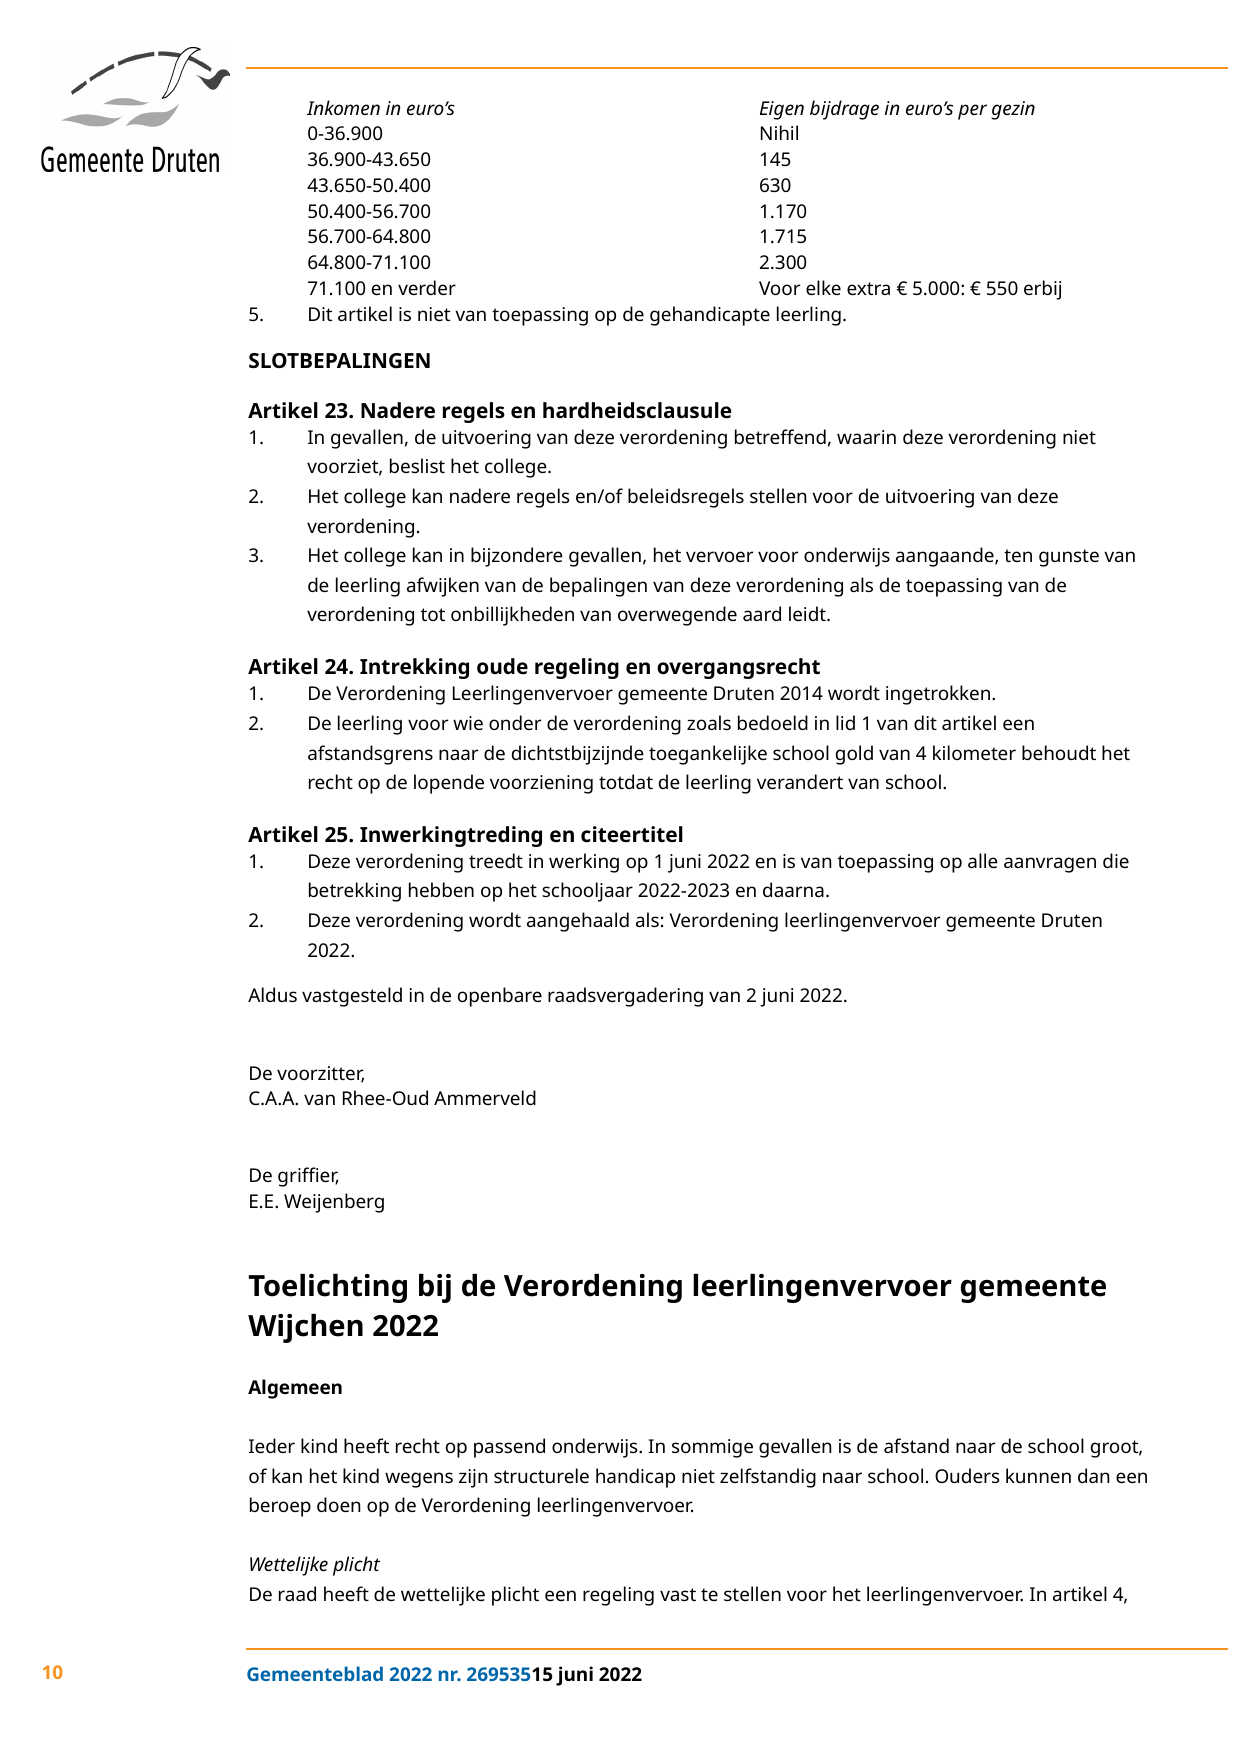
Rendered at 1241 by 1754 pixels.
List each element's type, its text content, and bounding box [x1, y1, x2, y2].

table_cell 71.100 en verder [307, 275, 759, 301]
table_cell Nihil [759, 121, 1211, 146]
text Algemeen [248, 1374, 1152, 1400]
text De raad heeft de wettelijke plicht een regeling vast te stellen voor het leerlingenvervoer. In artikel 4, [248, 1581, 1152, 1607]
text Ieder kind heeft recht op passend onderwijs. In sommige gevallen is de afstand naar de school groot, of kan het kind wegens zijn structurele handicap niet zelfstandig naar school. Ouders kunnen dan een beroep doen op de Verordening leerlingenvervoer. [248, 1433, 1152, 1518]
list In gevallen, de uitvoering van deze verordening betreffend, waarin deze verordening niet voorziet, beslist het college. [248, 424, 1152, 479]
list De Verordening Leerlingenvervoer gemeente Druten 2014 wordt ingetrokken. [248, 681, 1152, 706]
text SLOTBEPALINGEN [248, 346, 1152, 375]
text De voorzitter, [248, 1060, 1152, 1085]
table_cell 56.700-64.800 [307, 224, 759, 249]
table_header Inkomen in euro’s [307, 95, 759, 121]
text E.E. Weijenberg [248, 1188, 1152, 1214]
text Wettelijke plicht [248, 1552, 1152, 1577]
text De griffier, [248, 1163, 1152, 1188]
table_cell 50.400-56.700 [307, 198, 759, 223]
table_cell 1.170 [759, 198, 1211, 223]
list Dit artikel is niet van toepassing op de gehandicapte leerling. [248, 301, 1152, 327]
table_cell 43.650-50.400 [307, 172, 759, 198]
text C.A.A. van Rhee-Oud Ammerveld [248, 1085, 1152, 1111]
list Het college kan in bijzondere gevallen, het vervoer voor onderwijs aangaande, ten gunste van de leerling afwijken van de bepalingen van deze verordening als de toepassing van de verordening tot onbillijkheden van overwegende aard leidt. [248, 542, 1152, 627]
table_cell 64.800-71.100 [307, 249, 759, 275]
text Artikel 23. Nadere regels en hardheidsclausule [248, 396, 1152, 424]
text Toelichting bij de Verordening leerlingenvervoer gemeente Wijchen 2022 [248, 1266, 1152, 1345]
table_cell Voor elke extra € 5.000: € 550 erbij [759, 275, 1211, 301]
table_cell 1.715 [759, 224, 1211, 249]
text Artikel 25. Inwerkingtreding en citeertitel [248, 820, 1152, 848]
list Het college kan nadere regels en/of beleidsregels stellen voor de uitvoering van deze verordening. [248, 483, 1152, 539]
picture [41, 47, 231, 172]
text Artikel 24. Intrekking oude regeling en overgangsrecht [248, 652, 1152, 681]
text Aldus vastgesteld in de openbare raadsvergadering van 2 juni 2022. [248, 982, 1152, 1008]
list Deze verordening treedt in werking op 1 juni 2022 en is van toepassing op alle aanvragen die betrekking hebben op het schooljaar 2022-2023 en daarna. [248, 848, 1152, 903]
list De leerling voor wie onder de verordening zoals bedoeld in lid 1 van dit artikel een afstandsgrens naar de dichtstbijzijnde toegankelijke school gold van 4 kilometer behoudt het recht op de lopende voorziening totdat de leerling verandert van school. [248, 710, 1152, 795]
list Deze verordening wordt aangehaald als: Verordening leerlingenvervoer gemeente Druten 2022. [248, 907, 1152, 963]
table_cell 630 [759, 172, 1211, 198]
table_cell 0-36.900 [307, 121, 759, 146]
table_cell 2.300 [759, 249, 1211, 275]
table_cell 145 [759, 146, 1211, 172]
table_header Eigen bijdrage in euro’s per gezin [759, 95, 1211, 121]
table_cell 36.900-43.650 [307, 146, 759, 172]
